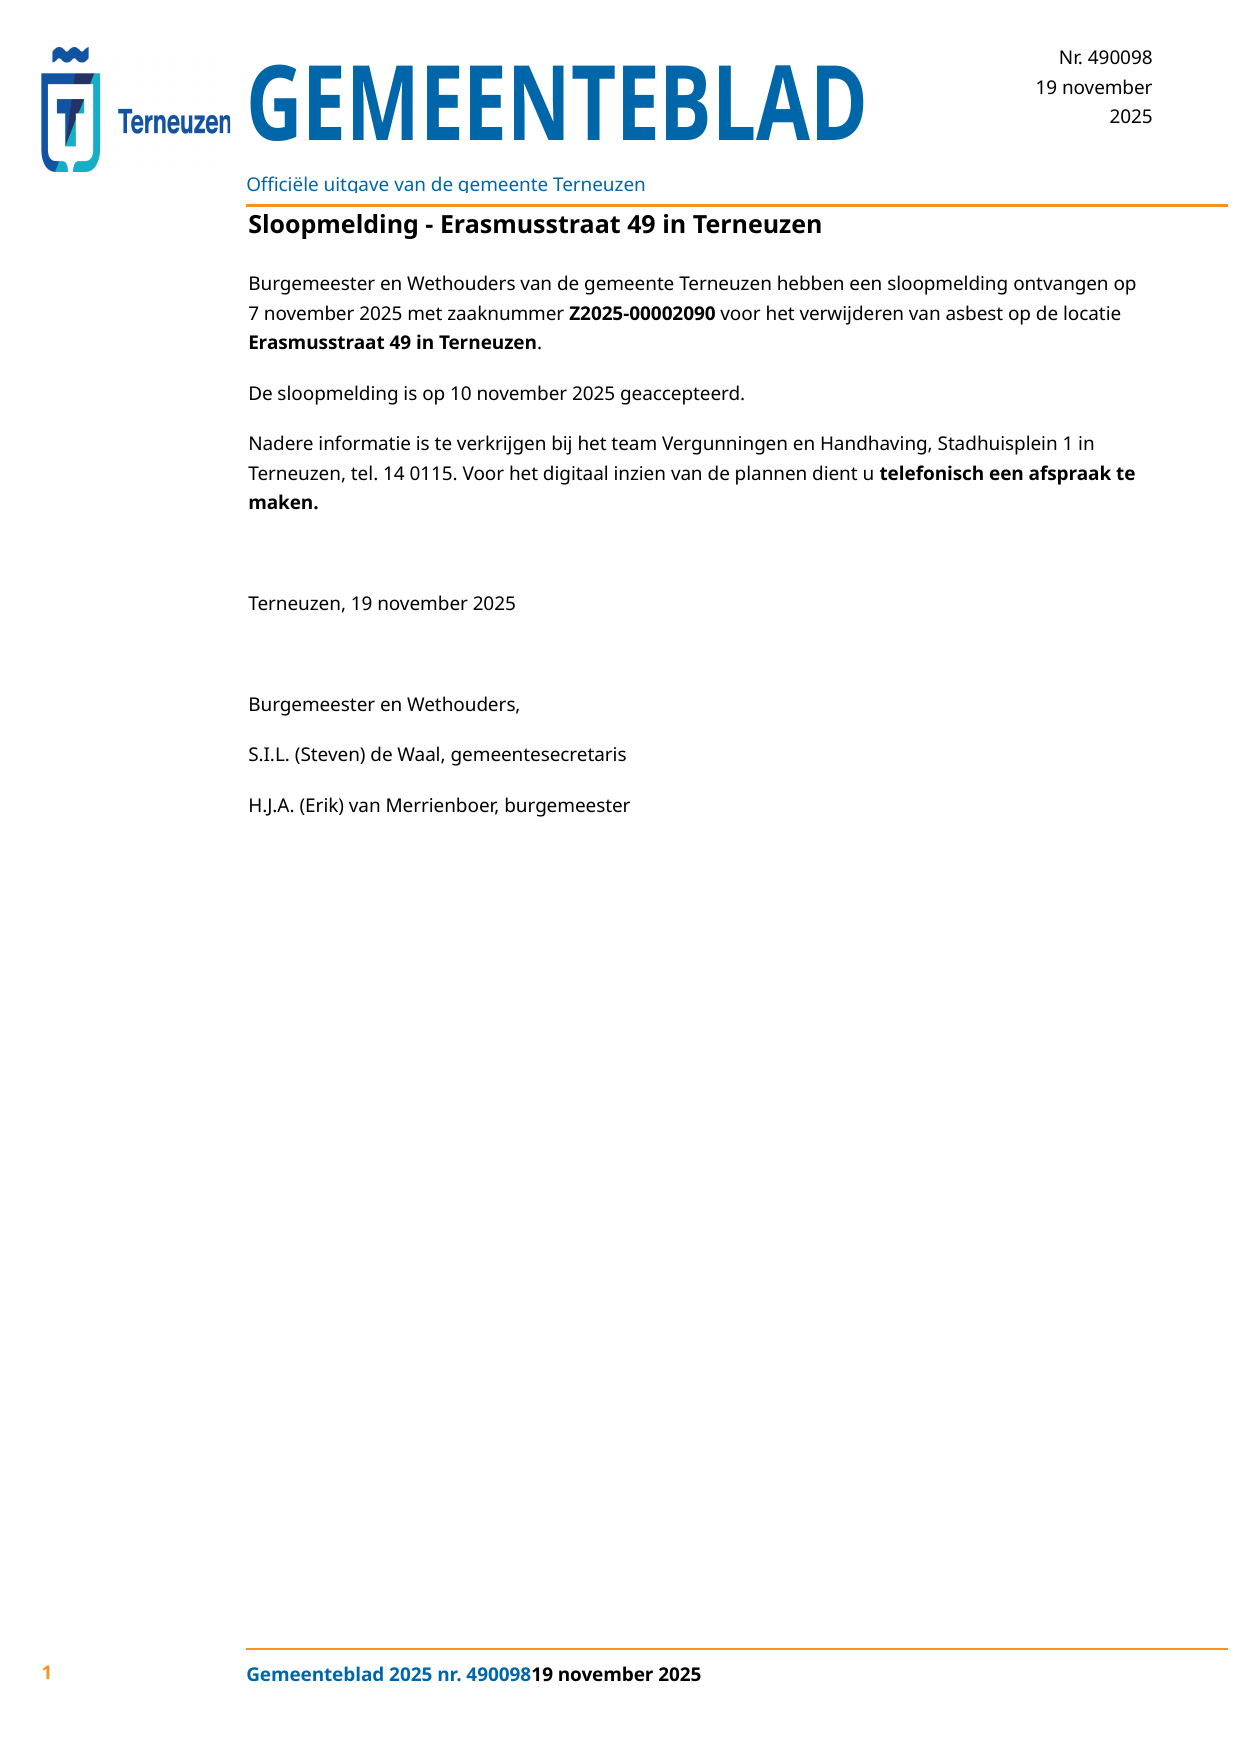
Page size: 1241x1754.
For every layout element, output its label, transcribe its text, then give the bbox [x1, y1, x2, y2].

text Terneuzen, 19 november 2025 [248, 590, 1152, 616]
text Nadere informatie is te verkrijgen bij het team Vergunningen en Handhaving, Stadhuisplein 1 in Terneuzen, tel. 14 0115. Voor het digitaal inzien van de plannen dient u telefonisch een afspraak te maken. [248, 430, 1152, 515]
picture [41, 47, 231, 172]
text Sloopmelding - Erasmusstraat 49 in Terneuzen [248, 207, 1152, 241]
text Burgemeester en Wethouders, [248, 691, 1152, 717]
text De sloopmelding is op 10 november 2025 geaccepteerd. [248, 380, 1152, 406]
text S.I.L. (Steven) de Waal, gemeentesecretaris [248, 742, 1152, 767]
text Burgemeester en Wethouders van de gemeente Terneuzen hebben een sloopmelding ontvangen op 7 november 2025 met zaaknummer Z2025-00002090 voor het verwijderen van asbest op de locatie Erasmusstraat 49 in Terneuzen. [248, 270, 1152, 355]
text H.J.A. (Erik) van Merrienboer, burgemeester [248, 792, 1152, 818]
